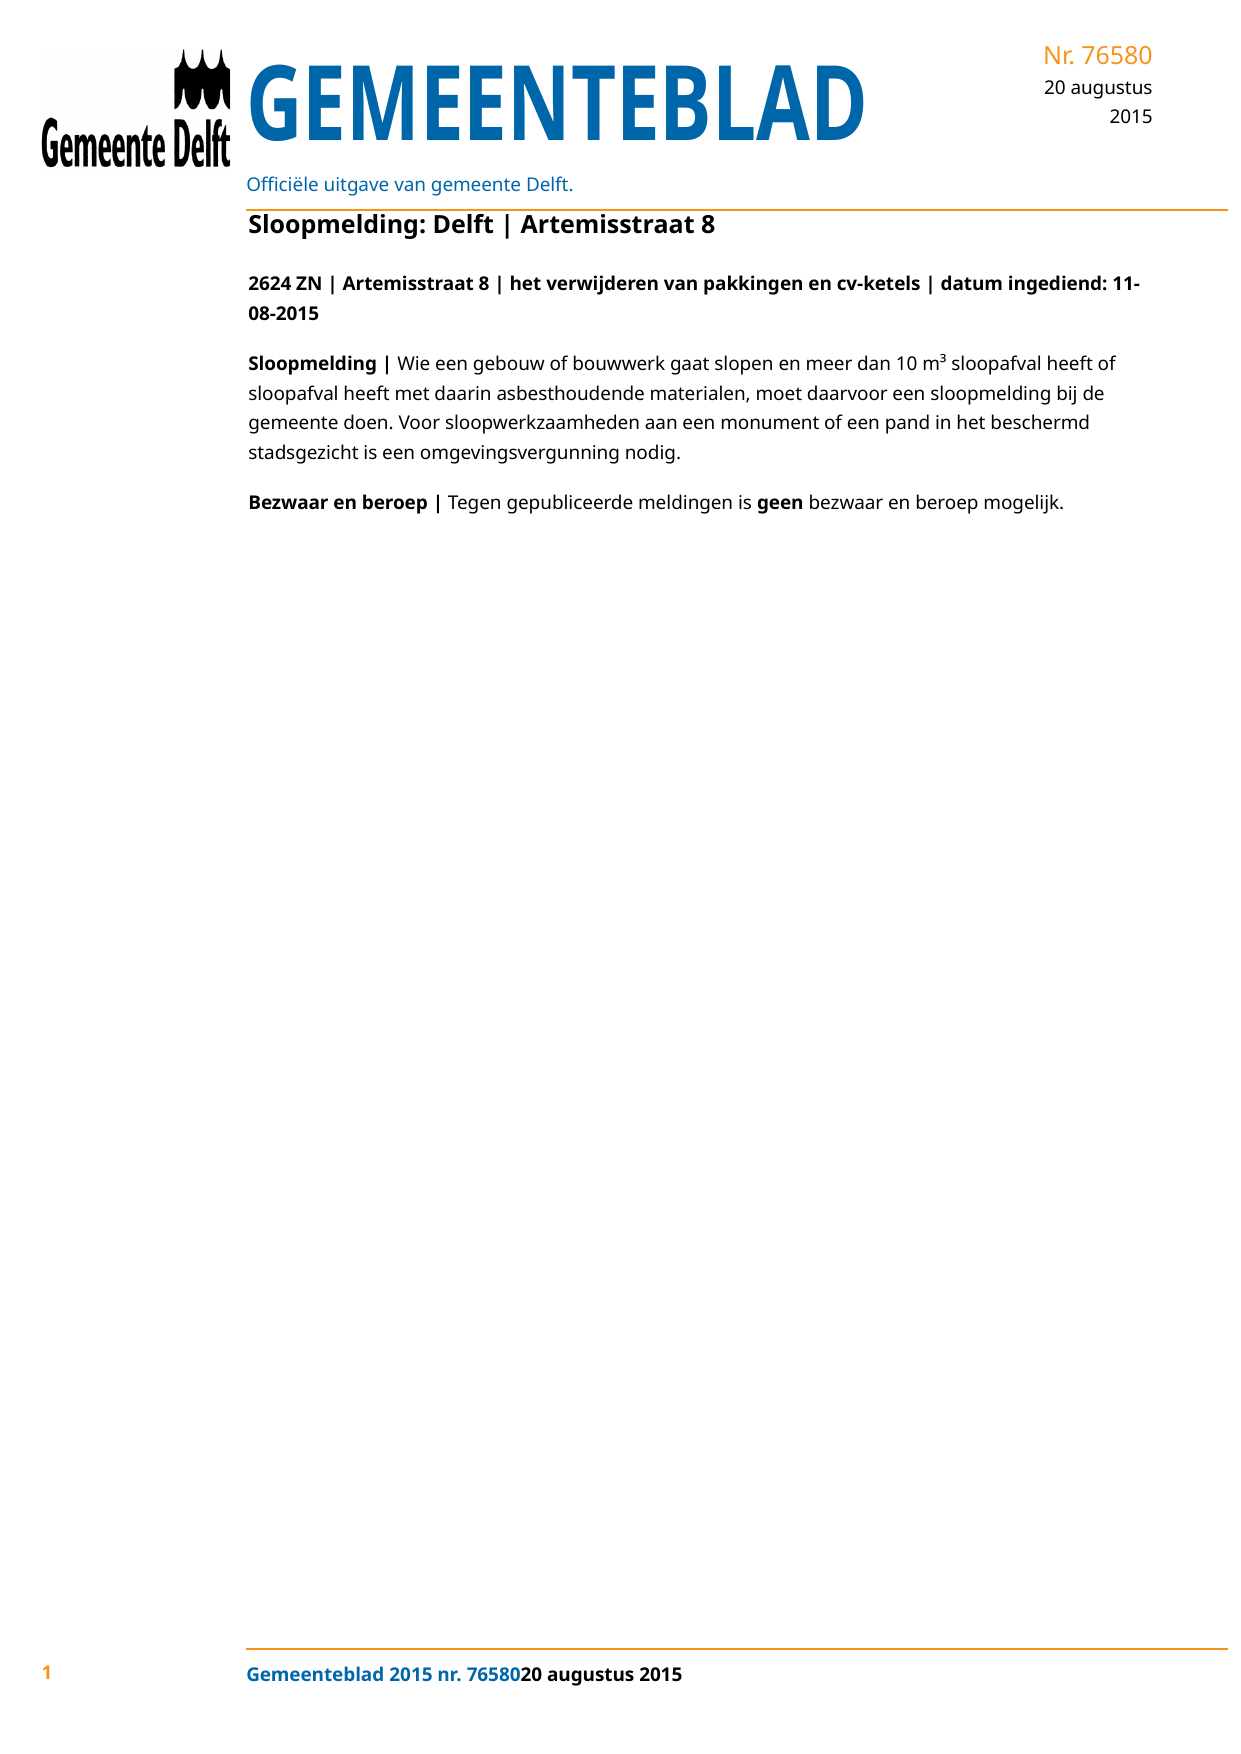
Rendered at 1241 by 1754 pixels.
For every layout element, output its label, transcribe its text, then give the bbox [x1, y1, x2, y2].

text 2624 ZN | Artemisstraat 8 | het verwijderen van pakkingen en cv-ketels | datum ingediend: 11-08-2015 [248, 270, 1152, 326]
picture [41, 47, 231, 172]
text Sloopmelding | Wie een gebouw of bouwwerk gaat slopen en meer dan 10 m³ sloopafval heeft of sloopafval heeft met daarin asbesthoudende materialen, moet daarvoor een sloopmelding bij de gemeente doen. Voor sloopwerkzaamheden aan een monument of een pand in het beschermd stadsgezicht is een omgevingsvergunning nodig. [248, 350, 1152, 465]
text Bezwaar en beroep | Tegen gepubliceerde meldingen is geen bezwaar en beroep mogelijk. [248, 489, 1152, 515]
text Sloopmelding: Delft | Artemisstraat 8 [248, 211, 1152, 241]
